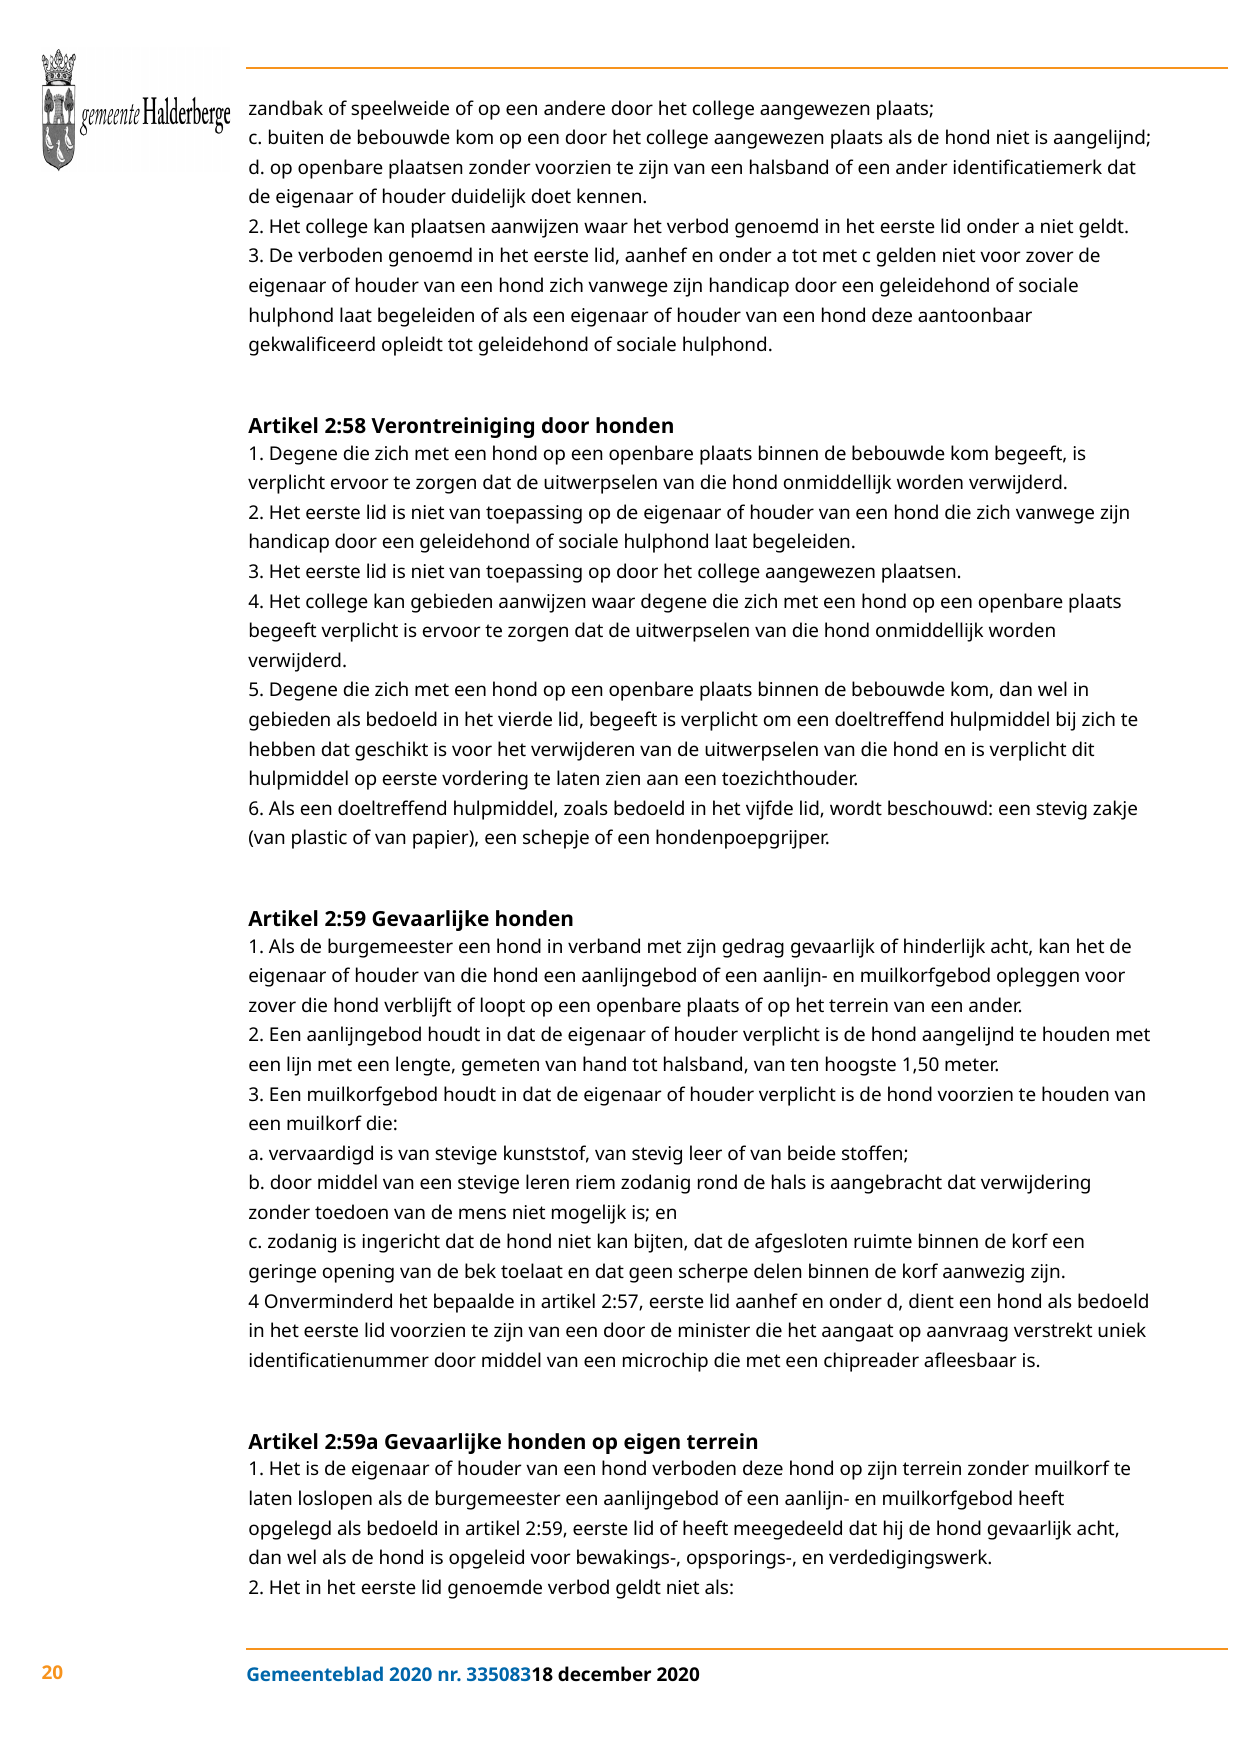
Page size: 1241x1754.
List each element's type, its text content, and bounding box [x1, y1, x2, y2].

text 2. Het in het eerste lid genoemde verbod geldt niet als: [248, 1574, 1152, 1599]
text 6. Als een doeltreffend hulpmiddel, zoals bedoeld in het vijfde lid, wordt beschouwd: een stevig zakje (van plastic of van papier), een schepje of een hondenpoepgrijper. [248, 795, 1152, 850]
text 2. Een aanlijngebod houdt in dat de eigenaar of houder verplicht is de hond aangelijnd te houden met een lijn met een lengte, gemeten van hand tot halsband, van ten hoogste 1,50 meter. [248, 1022, 1152, 1077]
text Artikel 2:59a Gevaarlijke honden op eigen terrein [248, 1427, 1152, 1456]
text 3. Een muilkorfgebod houdt in dat de eigenaar of houder verplicht is de hond voorzien te houden van een muilkorf die: [248, 1081, 1152, 1136]
text Artikel 2:58 Verontreiniging door honden [248, 411, 1152, 440]
text Artikel 2:59 Gevaarlijke honden [248, 904, 1152, 933]
text 2. Het eerste lid is niet van toepassing op de eigenaar of houder van een hond die zich vanwege zijn handicap door een geleidehond of sociale hulphond laat begeleiden. [248, 499, 1152, 554]
text 4. Het college kan gebieden aanwijzen waar degene die zich met een hond op een openbare plaats begeeft verplicht is ervoor te zorgen dat de uitwerpselen van die hond onmiddellijk worden verwijderd. [248, 588, 1152, 673]
text 3. Het eerste lid is niet van toepassing op door het college aangewezen plaatsen. [248, 558, 1152, 584]
text d. op openbare plaatsen zonder voorzien te zijn van een halsband of een ander identificatiemerk dat de eigenaar of houder duidelijk doet kennen. [248, 154, 1152, 209]
text a. vervaardigd is van stevige kunststof, van stevig leer of van beide stoffen; [248, 1140, 1152, 1166]
text b. door middel van een stevige leren riem zodanig rond de hals is aangebracht dat verwijdering zonder toedoen van de mens niet mogelijk is; en [248, 1169, 1152, 1225]
text c. buiten de bebouwde kom op een door het college aangewezen plaats als de hond niet is aangelijnd; [248, 124, 1152, 150]
text 1. Als de burgemeester een hond in verband met zijn gedrag gevaarlijk of hinderlijk acht, kan het de eigenaar of houder van die hond een aanlijngebod of een aanlijn- en muilkorfgebod opleggen voor zover die hond verblijft of loopt op een openbare plaats of op het terrein van een ander. [248, 933, 1152, 1018]
text 5. Degene die zich met een hond op een openbare plaats binnen de bebouwde kom, dan wel in gebieden als bedoeld in het vierde lid, begeeft is verplicht om een doeltreffend hulpmiddel bij zich te hebben dat geschikt is voor het verwijderen van de uitwerpselen van die hond en is verplicht dit hulpmiddel op eerste vordering te laten zien aan een toezichthouder. [248, 677, 1152, 791]
text c. zodanig is ingericht dat de hond niet kan bijten, dat de afgesloten ruimte binnen de korf een geringe opening van de bek toelaat en dat geen scherpe delen binnen de korf aanwezig zijn. [248, 1229, 1152, 1284]
text 2. Het college kan plaatsen aanwijzen waar het verbod genoemd in het eerste lid onder a niet geldt. [248, 213, 1152, 239]
text 1. Degene die zich met een hond op een openbare plaats binnen de bebouwde kom begeeft, is verplicht ervoor te zorgen dat de uitwerpselen van die hond onmiddellijk worden verwijderd. [248, 440, 1152, 495]
text 1. Het is de eigenaar of houder van een hond verboden deze hond op zijn terrein zonder muilkorf te laten loslopen als de burgemeester een aanlijngebod of een aanlijn- en muilkorfgebod heeft opgelegd als bedoeld in artikel 2:59, eerste lid of heeft meegedeeld dat hij de hond gevaarlijk acht, dan wel als de hond is opgeleid voor bewakings-, opsporings-, en verdedigingswerk. [248, 1456, 1152, 1570]
text 3. De verboden genoemd in het eerste lid, aanhef en onder a tot met c gelden niet voor zover de eigenaar of houder van een hond zich vanwege zijn handicap door een geleidehond of sociale hulphond laat begeleiden of als een eigenaar of houder van een hond deze aantoonbaar gekwalificeerd opleidt tot geleidehond of sociale hulphond. [248, 243, 1152, 357]
text zandbak of speelweide of op een andere door het college aangewezen plaats; [248, 95, 1152, 121]
text 4 Onverminderd het bepaalde in artikel 2:57, eerste lid aanhef en onder d, dient een hond als bedoeld in het eerste lid voorzien te zijn van een door de minister die het aangaat op aanvraag verstrekt uniek identificatienummer door middel van een microchip die met een chipreader afleesbaar is. [248, 1288, 1152, 1373]
picture [41, 47, 231, 172]
